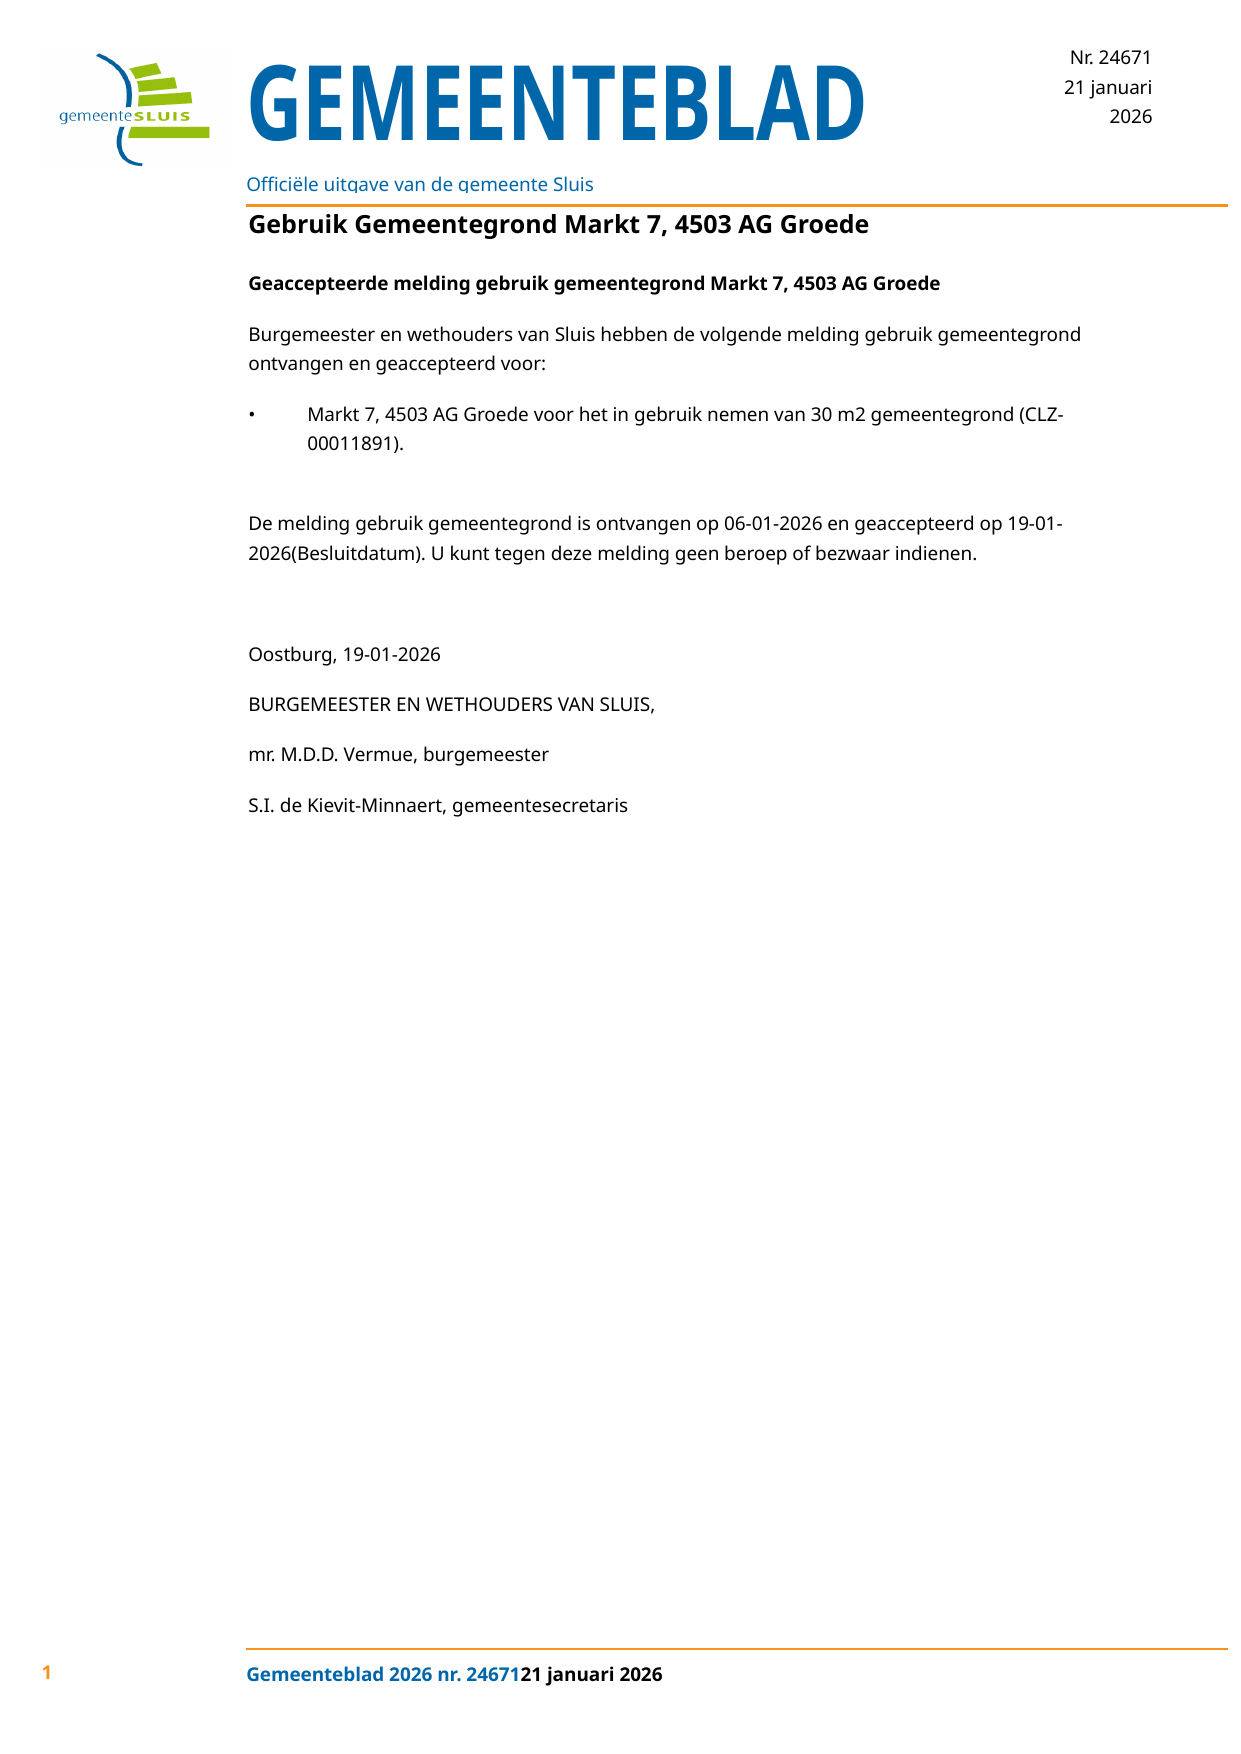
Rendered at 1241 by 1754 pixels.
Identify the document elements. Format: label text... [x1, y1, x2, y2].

text mr. M.D.D. Vermue, burgemeester [248, 742, 1152, 767]
text S.I. de Kievit-Minnaert, gemeentesecretaris [248, 792, 1152, 818]
text BURGEMEESTER EN WETHOUDERS VAN SLUIS, [248, 691, 1152, 717]
text Burgemeester en wethouders van Sluis hebben de volgende melding gebruik gemeentegrond ontvangen en geaccepteerd voor: [248, 321, 1152, 376]
picture [41, 47, 231, 172]
text Oostburg, 19-01-2026 [248, 641, 1152, 666]
text Geaccepteerde melding gebruik gemeentegrond Markt 7, 4503 AG Groede [248, 270, 1152, 296]
text De melding gebruik gemeentegrond is ontvangen op 06-01-2026 en geaccepteerd op 19-01-2026(Besluitdatum). U kunt tegen deze melding geen beroep of bezwaar indienen. [248, 510, 1152, 566]
list Markt 7, 4503 AG Groede voor het in gebruik nemen van 30 m2 gemeentegrond (CLZ-00011891). [248, 401, 1152, 456]
text Gebruik Gemeentegrond Markt 7, 4503 AG Groede [248, 207, 1152, 241]
